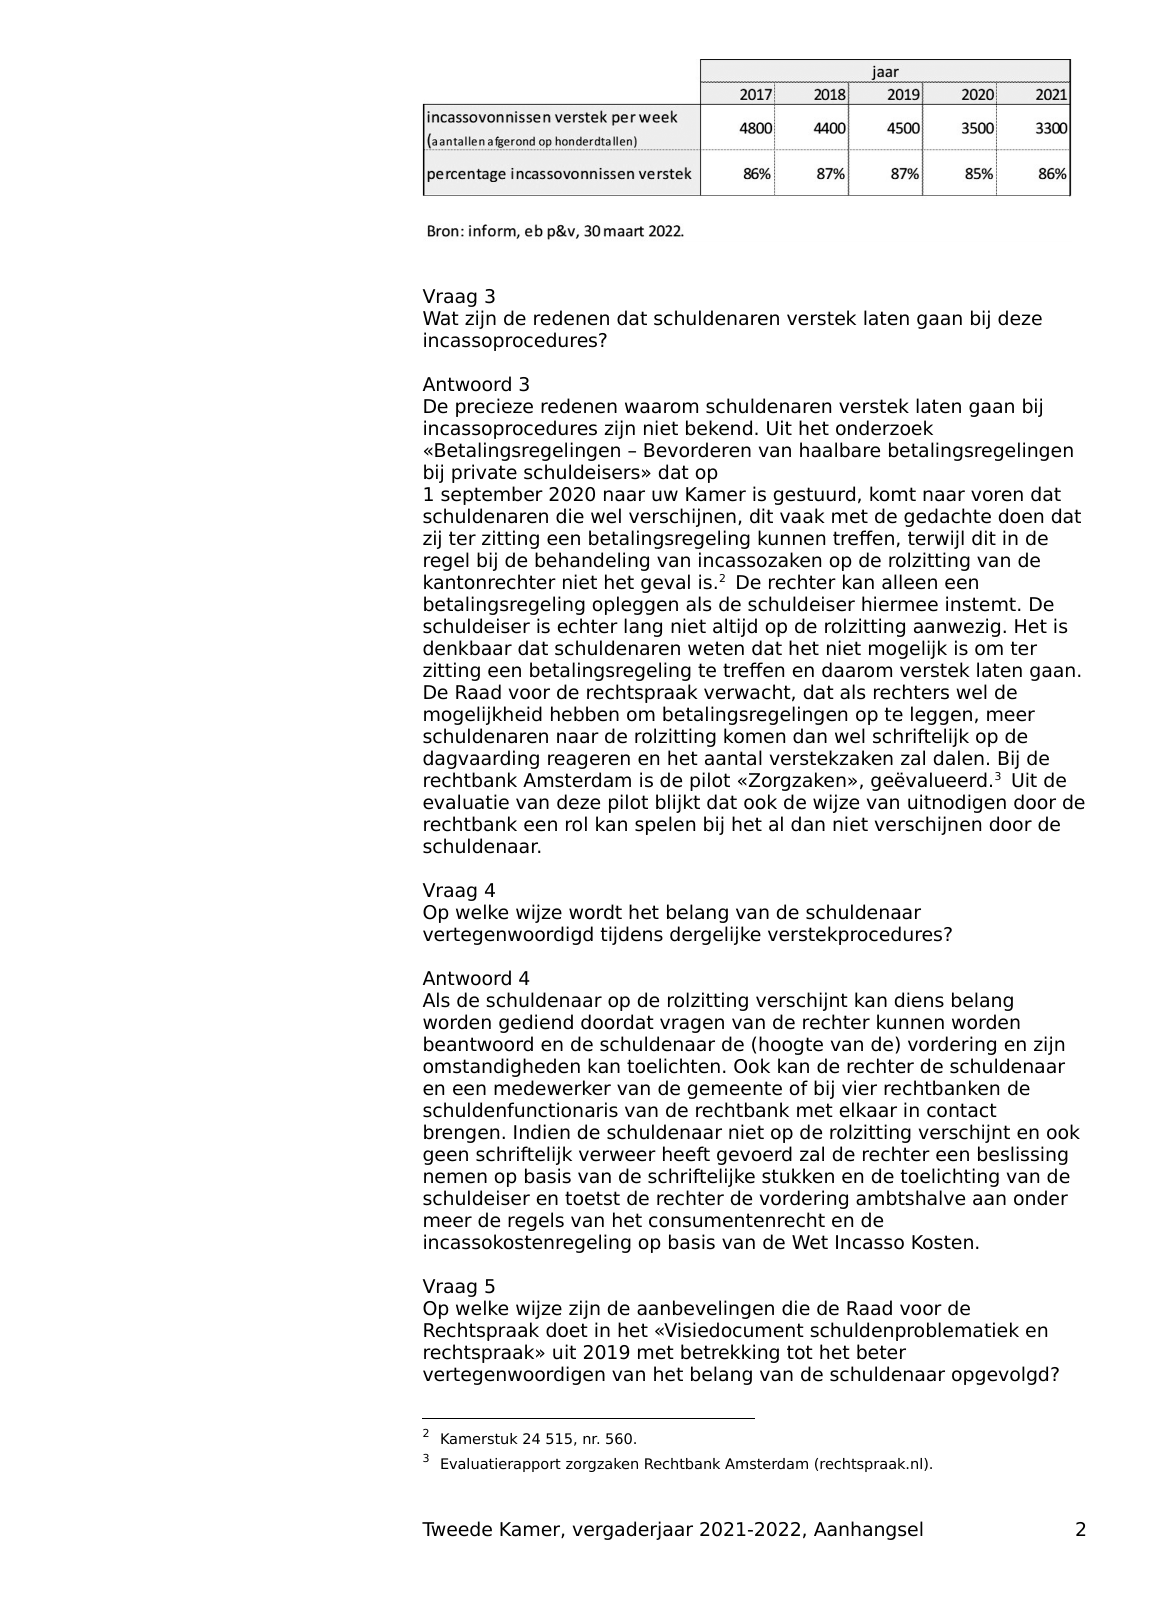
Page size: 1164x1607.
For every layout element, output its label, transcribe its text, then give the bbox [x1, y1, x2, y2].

text Op welke wijze wordt het belang van de schuldenaar vertegenwoordigd tijdens dergelijke verstekprocedures? [422, 902, 1087, 946]
picture [422, 59, 1072, 242]
text Vraag 4 [422, 880, 1087, 902]
text De Raad voor de rechtspraak verwacht, dat als rechters wel de mogelijkheid hebben om betalingsregelingen op te leggen, meer schuldenaren naar de rolzitting komen dan wel schriftelijk op de dagvaarding reageren en het aantal verstekzaken zal dalen. Bij de rechtbank Amsterdam is de pilot «Zorgzaken», geëvalueerd. Uit de evaluatie van deze pilot blijkt dat ook de wijze van uitnodigen door de rechtbank een rol kan spelen bij het al dan niet verschijnen door de schuldenaar. [422, 682, 1087, 858]
text Evaluatierapport zorgzaken Rechtbank Amsterdam (rechtspraak.nl). [422, 1452, 1087, 1474]
text Antwoord 3 [422, 374, 1087, 396]
text Vraag 3 [422, 286, 1087, 308]
text Vraag 5 [422, 1276, 1087, 1298]
text 1 september 2020 naar uw Kamer is gestuurd, komt naar voren dat schuldenaren die wel verschijnen, dit vaak met de gedachte doen dat zij ter zitting een betalingsregeling kunnen treffen, terwijl dit in de regel bij de behandeling van incassozaken op de rolzitting van de kantonrechter niet het geval is. De rechter kan alleen een betalingsregeling opleggen als de schuldeiser hiermee instemt. De schuldeiser is echter lang niet altijd op de rolzitting aanwezig. Het is denkbaar dat schuldenaren weten dat het niet mogelijk is om ter zitting een betalingsregeling te treffen en daarom verstek laten gaan. [422, 484, 1087, 682]
text Antwoord 4 [422, 968, 1087, 990]
text De precieze redenen waarom schuldenaren verstek laten gaan bij incassoprocedures zijn niet bekend. Uit het onderzoek «Betalingsregelingen – Bevorderen van haalbare betalingsregelingen bij private schuldeisers» dat op [422, 396, 1087, 484]
text Op welke wijze zijn de aanbevelingen die de Raad voor de Rechtspraak doet in het «Visiedocument schuldenproblematiek en rechtspraak» uit 2019 met betrekking tot het beter vertegenwoordigen van het belang van de schuldenaar opgevolgd? [422, 1298, 1087, 1386]
text Kamerstuk 24 515, nr. 560. [422, 1427, 1087, 1449]
text Als de schuldenaar op de rolzitting verschijnt kan diens belang worden gediend doordat vragen van de rechter kunnen worden beantwoord en de schuldenaar de (hoogte van de) vordering en zijn omstandigheden kan toelichten. Ook kan de rechter de schuldenaar en een medewerker van de gemeente of bij vier rechtbanken de schuldenfunctionaris van de rechtbank met elkaar in contact brengen. Indien de schuldenaar niet op de rolzitting verschijnt en ook geen schriftelijk verweer heeft gevoerd zal de rechter een beslissing nemen op basis van de schriftelijke stukken en de toelichting van de schuldeiser en toetst de rechter de vordering ambtshalve aan onder meer de regels van het consumentenrecht en de incassokostenregeling op basis van de Wet Incasso Kosten. [422, 990, 1087, 1254]
text Wat zijn de redenen dat schuldenaren verstek laten gaan bij deze incassoprocedures? [422, 308, 1087, 352]
